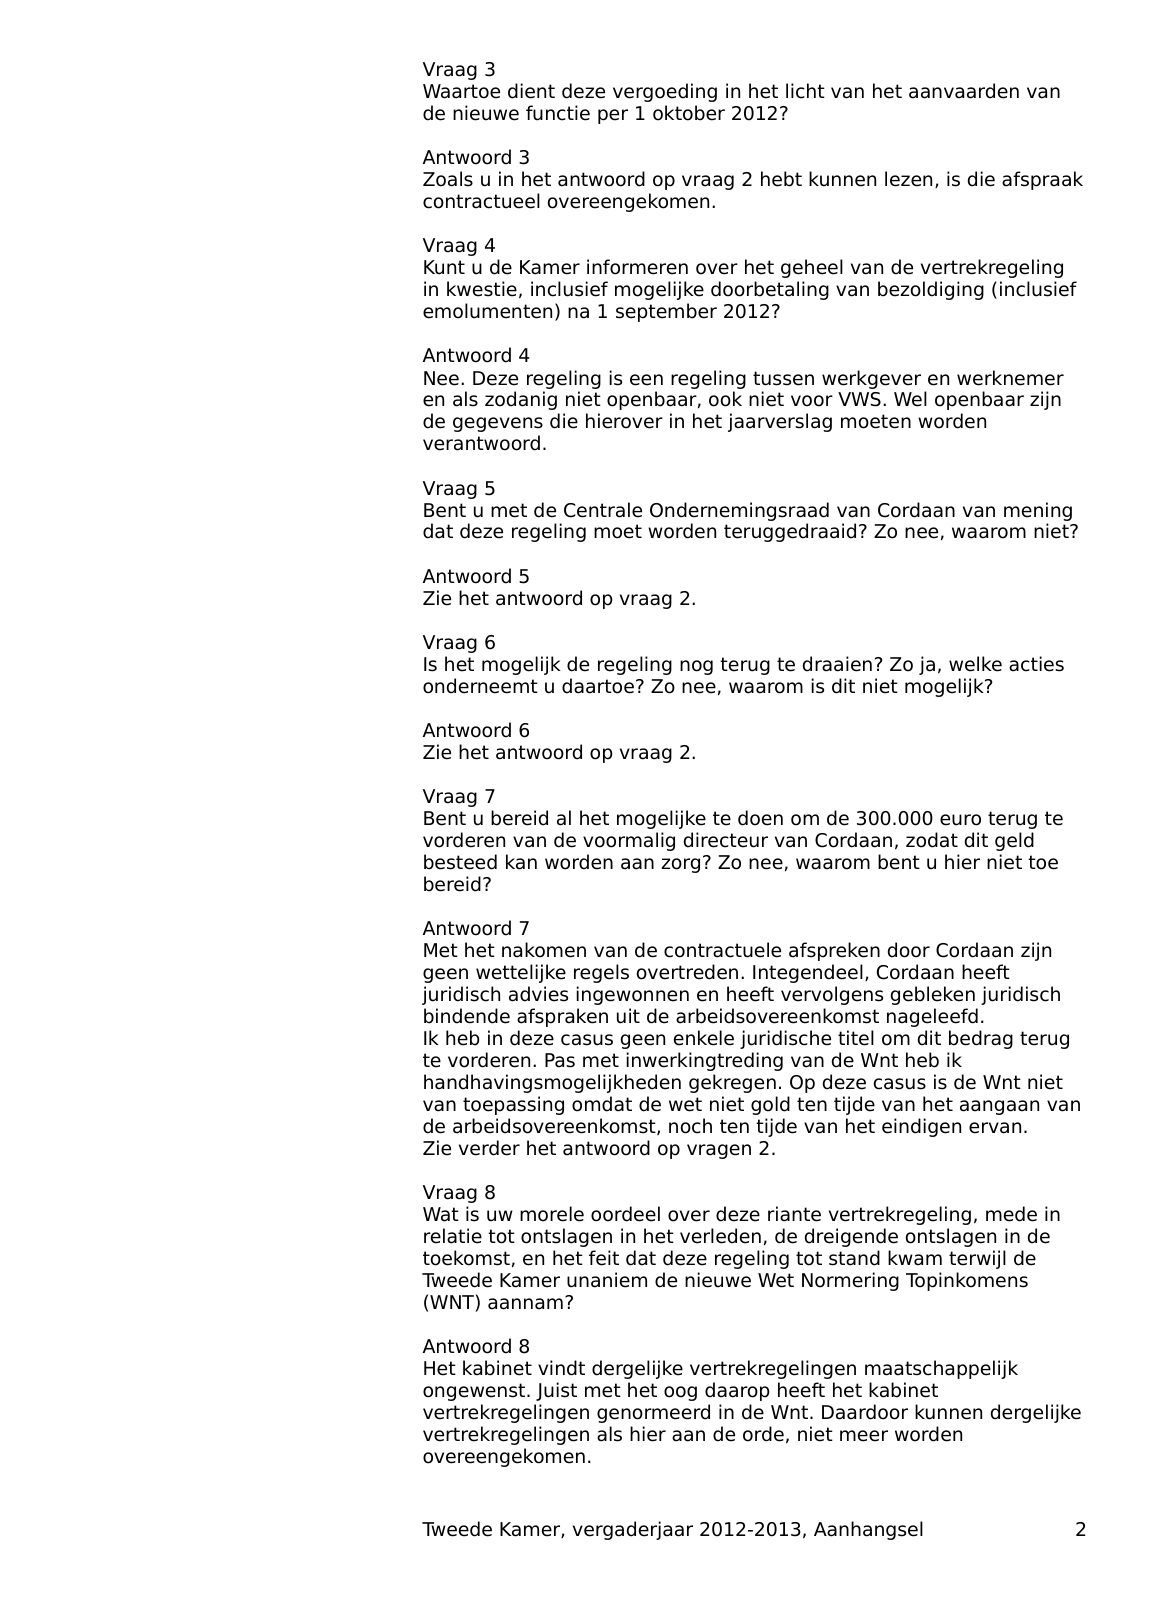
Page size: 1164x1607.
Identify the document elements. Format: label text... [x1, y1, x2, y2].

text Met het nakomen van de contractuele afspreken door Cordaan zijn geen wettelijke regels overtreden. Integendeel, Cordaan heeft juridisch advies ingewonnen en heeft vervolgens gebleken juridisch bindende afspraken uit de arbeidsovereenkomst nageleefd. [422, 940, 1087, 1028]
text Het kabinet vindt dergelijke vertrekregelingen maatschappelijk ongewenst. Juist met het oog daarop heeft het kabinet vertrekregelingen genormeerd in de Wnt. Daardoor kunnen dergelijke vertrekregelingen als hier aan de orde, niet meer worden overeengekomen. [422, 1358, 1087, 1468]
text Kunt u de Kamer informeren over het geheel van de vertrekregeling in kwestie, inclusief mogelijke doorbetaling van bezoldiging (inclusief emolumenten) na 1 september 2012? [422, 257, 1087, 323]
text Wat is uw morele oordeel over deze riante vertrekregeling, mede in relatie tot ontslagen in het verleden, de dreigende ontslagen in de toekomst, en het feit dat deze regeling tot stand kwam terwijl de Tweede Kamer unaniem de nieuwe Wet Normering Topinkomens (WNT) aannam? [422, 1204, 1087, 1314]
text Waartoe dient deze vergoeding in het licht van het aanvaarden van de nieuwe functie per 1 oktober 2012? [422, 81, 1087, 125]
text Vraag 6 [422, 632, 1087, 654]
text Antwoord 3 [422, 147, 1087, 169]
text Zie verder het antwoord op vragen 2. [422, 1138, 1087, 1160]
text Zie het antwoord op vraag 2. [422, 742, 1087, 764]
text Vraag 4 [422, 235, 1087, 257]
text Antwoord 6 [422, 720, 1087, 742]
text Vraag 7 [422, 786, 1087, 808]
text Zoals u in het antwoord op vraag 2 hebt kunnen lezen, is die afspraak contractueel overeengekomen. [422, 169, 1087, 213]
text Bent u met de Centrale Ondernemingsraad van Cordaan van mening dat deze regeling moet worden teruggedraaid? Zo nee, waarom niet? [422, 499, 1087, 543]
text Antwoord 7 [422, 918, 1087, 940]
text Vraag 8 [422, 1182, 1087, 1204]
text Antwoord 8 [422, 1336, 1087, 1358]
text Antwoord 5 [422, 566, 1087, 588]
text Zie het antwoord op vraag 2. [422, 588, 1087, 609]
text Nee. Deze regeling is een regeling tussen werkgever en werknemer en als zodanig niet openbaar, ook niet voor VWS. Wel openbaar zijn de gegevens die hierover in het jaarverslag moeten worden verantwoord. [422, 367, 1087, 455]
text Ik heb in deze casus geen enkele juridische titel om dit bedrag terug te vorderen. Pas met inwerkingtreding van de Wnt heb ik handhavingsmogelijkheden gekregen. Op deze casus is de Wnt niet van toepassing omdat de wet niet gold ten tijde van het aangaan van de arbeidsovereenkomst, noch ten tijde van het eindigen ervan. [422, 1028, 1087, 1138]
text Vraag 5 [422, 477, 1087, 499]
text Antwoord 4 [422, 345, 1087, 367]
text Is het mogelijk de regeling nog terug te draaien? Zo ja, welke acties onderneemt u daartoe? Zo nee, waarom is dit niet mogelijk? [422, 654, 1087, 698]
text Vraag 3 [422, 59, 1087, 81]
text Bent u bereid al het mogelijke te doen om de 300.000 euro terug te vorderen van de voormalig directeur van Cordaan, zodat dit geld besteed kan worden aan zorg? Zo nee, waarom bent u hier niet toe bereid? [422, 808, 1087, 896]
